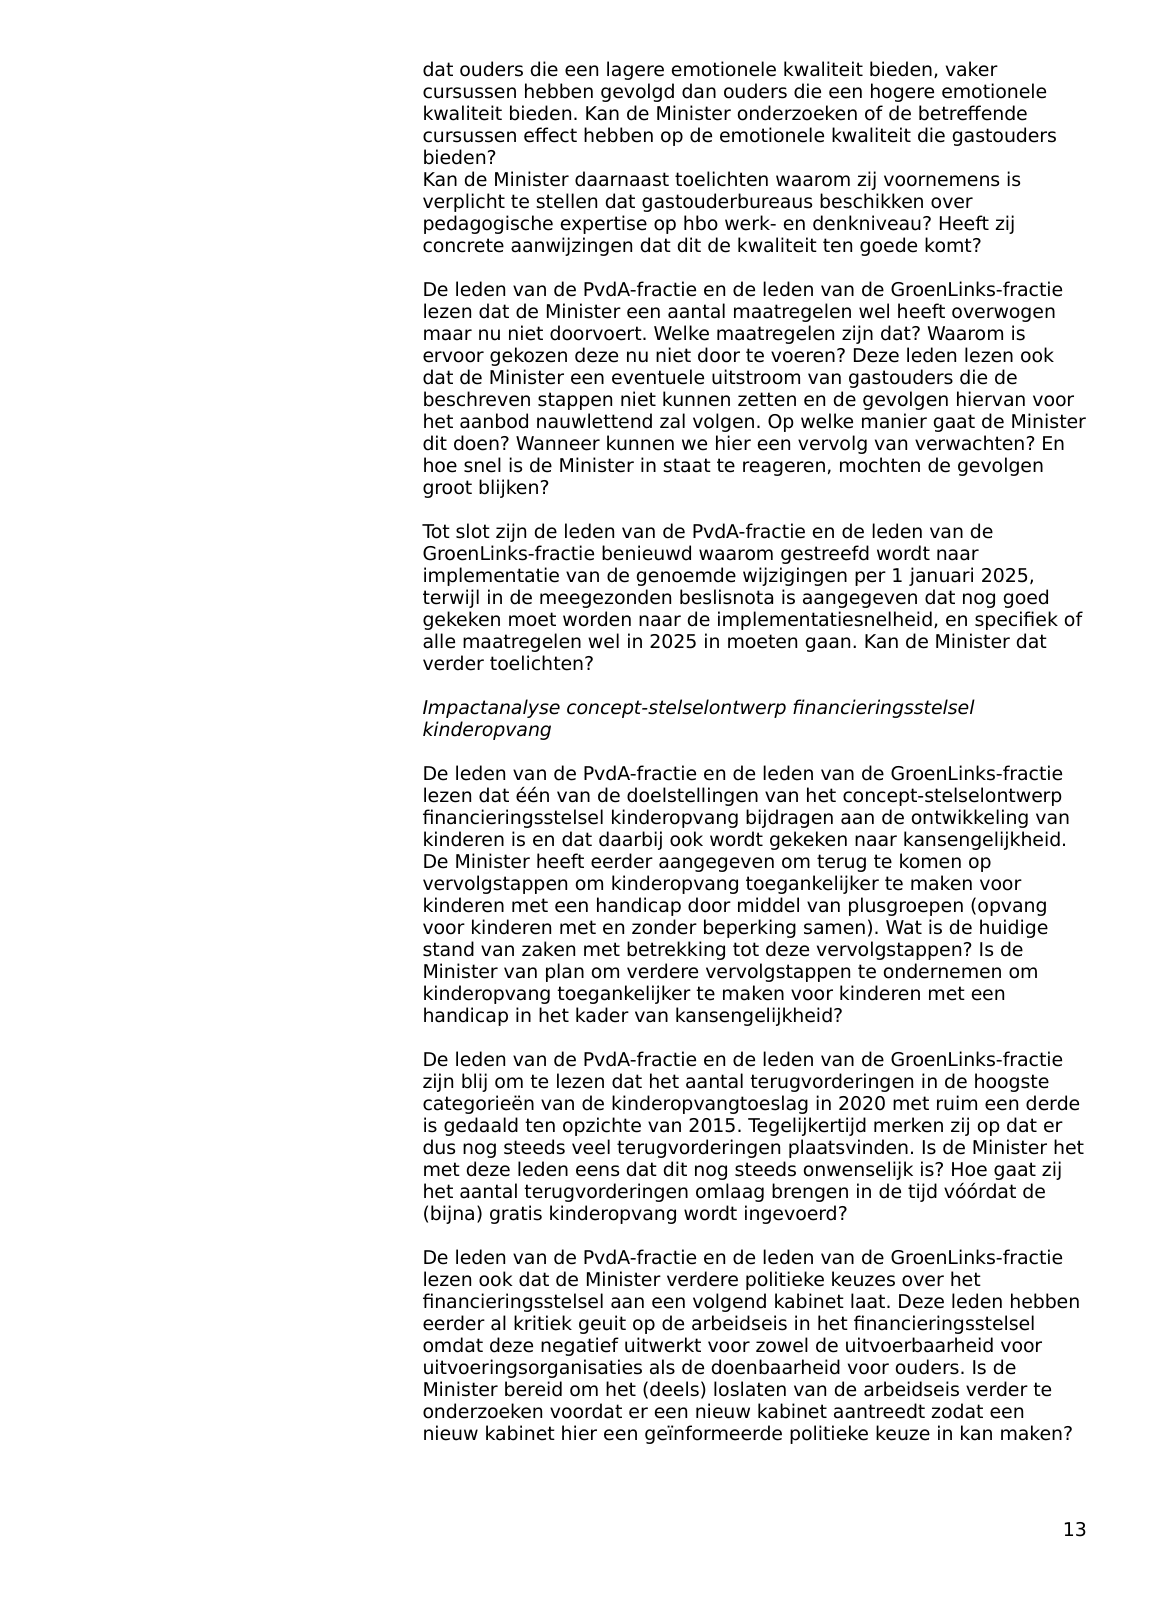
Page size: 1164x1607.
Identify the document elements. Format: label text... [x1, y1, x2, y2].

text Tot slot zijn de leden van de PvdA-fractie en de leden van de GroenLinks-fractie benieuwd waarom gestreefd wordt naar implementatie van de genoemde wijzigingen per 1 januari 2025, terwijl in de meegezonden beslisnota is aangegeven dat nog goed gekeken moet worden naar de implementatiesnelheid, en specifiek of alle maatregelen wel in 2025 in moeten gaan. Kan de Minister dat verder toelichten? [422, 521, 1087, 675]
text De leden van de PvdA-fractie en de leden van de GroenLinks-fractie lezen ook dat de Minister verdere politieke keuzes over het financieringsstelsel aan een volgend kabinet laat. Deze leden hebben eerder al kritiek geuit op de arbeidseis in het financieringsstelsel omdat deze negatief uitwerkt voor zowel de uitvoerbaarheid voor uitvoeringsorganisaties als de doenbaarheid voor ouders. Is de Minister bereid om het (deels) loslaten van de arbeidseis verder te onderzoeken voordat er een nieuw kabinet aantreedt zodat een nieuw kabinet hier een geïnformeerde politieke keuze in kan maken? [422, 1247, 1087, 1445]
subtitle Impactanalyse concept-stelselontwerp financieringsstelsel kinderopvang [422, 697, 1087, 741]
text De leden van de PvdA-fractie en de leden van de GroenLinks-fractie zijn blij om te lezen dat het aantal terugvorderingen in de hoogste categorieën van de kinderopvangtoeslag in 2020 met ruim een derde is gedaald ten opzichte van 2015. Tegelijkertijd merken zij op dat er dus nog steeds veel terugvorderingen plaatsvinden. Is de Minister het met deze leden eens dat dit nog steeds onwenselijk is? Hoe gaat zij het aantal terugvorderingen omlaag brengen in de tijd vóórdat de (bijna) gratis kinderopvang wordt ingevoerd? [422, 1049, 1087, 1225]
text De leden van de PvdA-fractie en de leden van de GroenLinks-fractie lezen dat de Minister een aantal maatregelen wel heeft overwogen maar nu niet doorvoert. Welke maatregelen zijn dat? Waarom is ervoor gekozen deze nu niet door te voeren? Deze leden lezen ook dat de Minister een eventuele uitstroom van gastouders die de beschreven stappen niet kunnen zetten en de gevolgen hiervan voor het aanbod nauwlettend zal volgen. Op welke manier gaat de Minister dit doen? Wanneer kunnen we hier een vervolg van verwachten? En hoe snel is de Minister in staat te reageren, mochten de gevolgen groot blijken? [422, 279, 1087, 499]
text dat ouders die een lagere emotionele kwaliteit bieden, vaker cursussen hebben gevolgd dan ouders die een hogere emotionele kwaliteit bieden. Kan de Minister onderzoeken of de betreffende cursussen effect hebben op de emotionele kwaliteit die gastouders bieden? [422, 59, 1087, 169]
text De leden van de PvdA-fractie en de leden van de GroenLinks-fractie lezen dat één van de doelstellingen van het concept-stelselontwerp financieringsstelsel kinderopvang bijdragen aan de ontwikkeling van kinderen is en dat daarbij ook wordt gekeken naar kansengelijkheid. De Minister heeft eerder aangegeven om terug te komen op vervolgstappen om kinderopvang toegankelijker te maken voor kinderen met een handicap door middel van plusgroepen (opvang voor kinderen met en zonder beperking samen). Wat is de huidige stand van zaken met betrekking tot deze vervolgstappen? Is de Minister van plan om verdere vervolgstappen te ondernemen om kinderopvang toegankelijker te maken voor kinderen met een handicap in het kader van kansengelijkheid? [422, 763, 1087, 1027]
text Kan de Minister daarnaast toelichten waarom zij voornemens is verplicht te stellen dat gastouderbureaus beschikken over pedagogische expertise op hbo werk- en denkniveau? Heeft zij concrete aanwijzingen dat dit de kwaliteit ten goede komt? [422, 169, 1087, 257]
